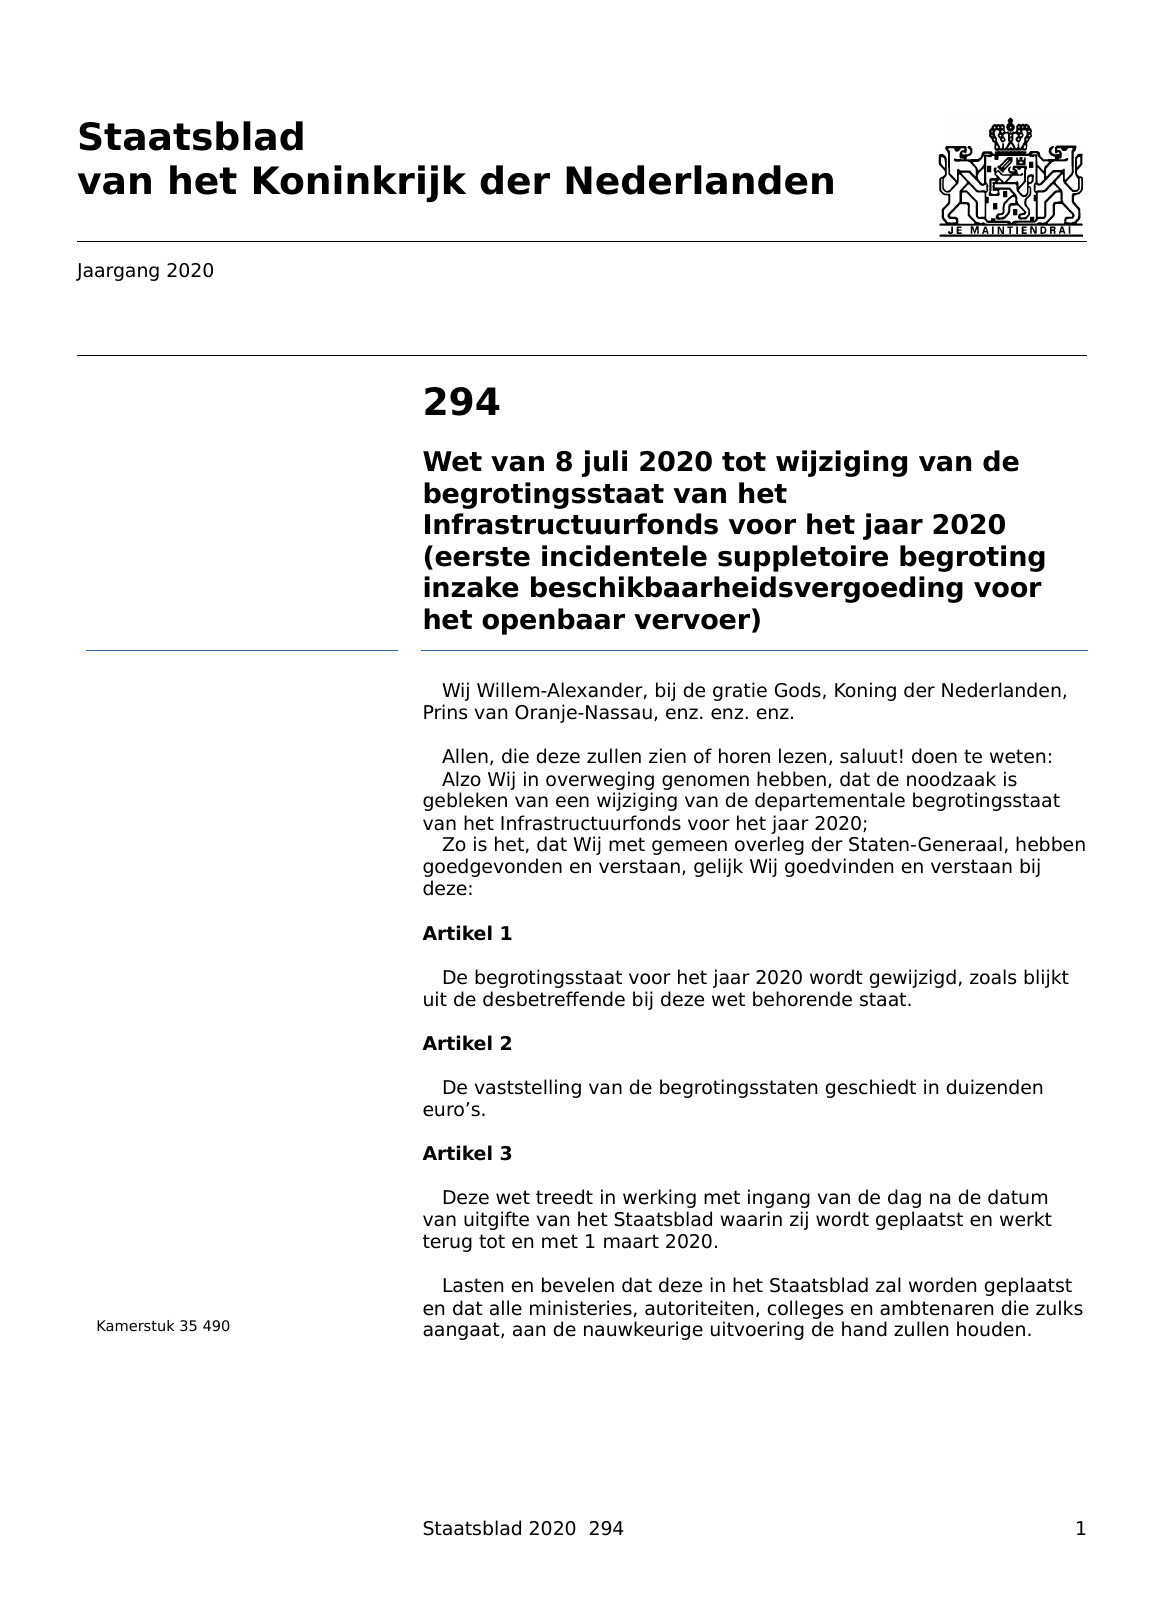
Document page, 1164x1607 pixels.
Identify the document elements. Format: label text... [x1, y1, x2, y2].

picture [936, 115, 1087, 240]
table_header Staatsblad van het Koninkrijk der Nederlanden [77, 100, 886, 241]
text Allen, die deze zullen zien of horen lezen, saluut! doen te weten: [422, 746, 1087, 768]
table_cell Jaargang 2020 [77, 242, 1087, 355]
subtitle Artikel 1 [422, 922, 1087, 944]
text Zo is het, dat Wij met gemeen overleg der Staten-Generaal, hebben goedgevonden en verstaan, gelijk Wij goedvinden en verstaan bij deze: [422, 834, 1087, 900]
text Deze wet treedt in werking met ingang van de dag na de datum van uitgifte van het Staatsblad waarin zij wordt geplaatst en werkt terug tot en met 1 maart 2020. [422, 1187, 1087, 1253]
subtitle 294 [422, 381, 1087, 424]
text De begrotingsstaat voor het jaar 2020 wordt gewijzigd, zoals blijkt uit de desbetreffende bij deze wet behorende staat. [422, 967, 1087, 1011]
text Alzo Wij in overweging genomen hebben, dat de noodzaak is gebleken van een wijziging van de departementale begrotingsstaat van het Infrastructuurfonds voor het jaar 2020; [422, 768, 1087, 834]
text Lasten en bevelen dat deze in het Staatsblad zal worden geplaatst en dat alle ministeries, autoriteiten, colleges en ambtenaren die zulks aangaat, aan de nauwkeurige uitvoering de hand zullen houden. [422, 1275, 1087, 1341]
subtitle Artikel 3 [422, 1143, 1087, 1165]
subtitle Artikel 2 [422, 1033, 1087, 1055]
text Kamerstuk 35 490 [77, 1318, 396, 1335]
text Wij Willem-Alexander, bij de gratie Gods, Koning der Nederlanden, Prins van Oranje-Nassau, enz. enz. enz. [422, 680, 1087, 724]
text De vaststelling van de begrotingsstaten geschiedt in duizenden euro’s. [422, 1077, 1087, 1121]
table_header [886, 100, 1087, 241]
text Wet van 8 juli 2020 tot wijziging van de begrotingsstaat van het Infrastructuurfonds voor het jaar 2020 (eerste incidentele suppletoire begroting inzake beschikbaarheidsvergoeding voor het openbaar vervoer) [422, 447, 1087, 636]
